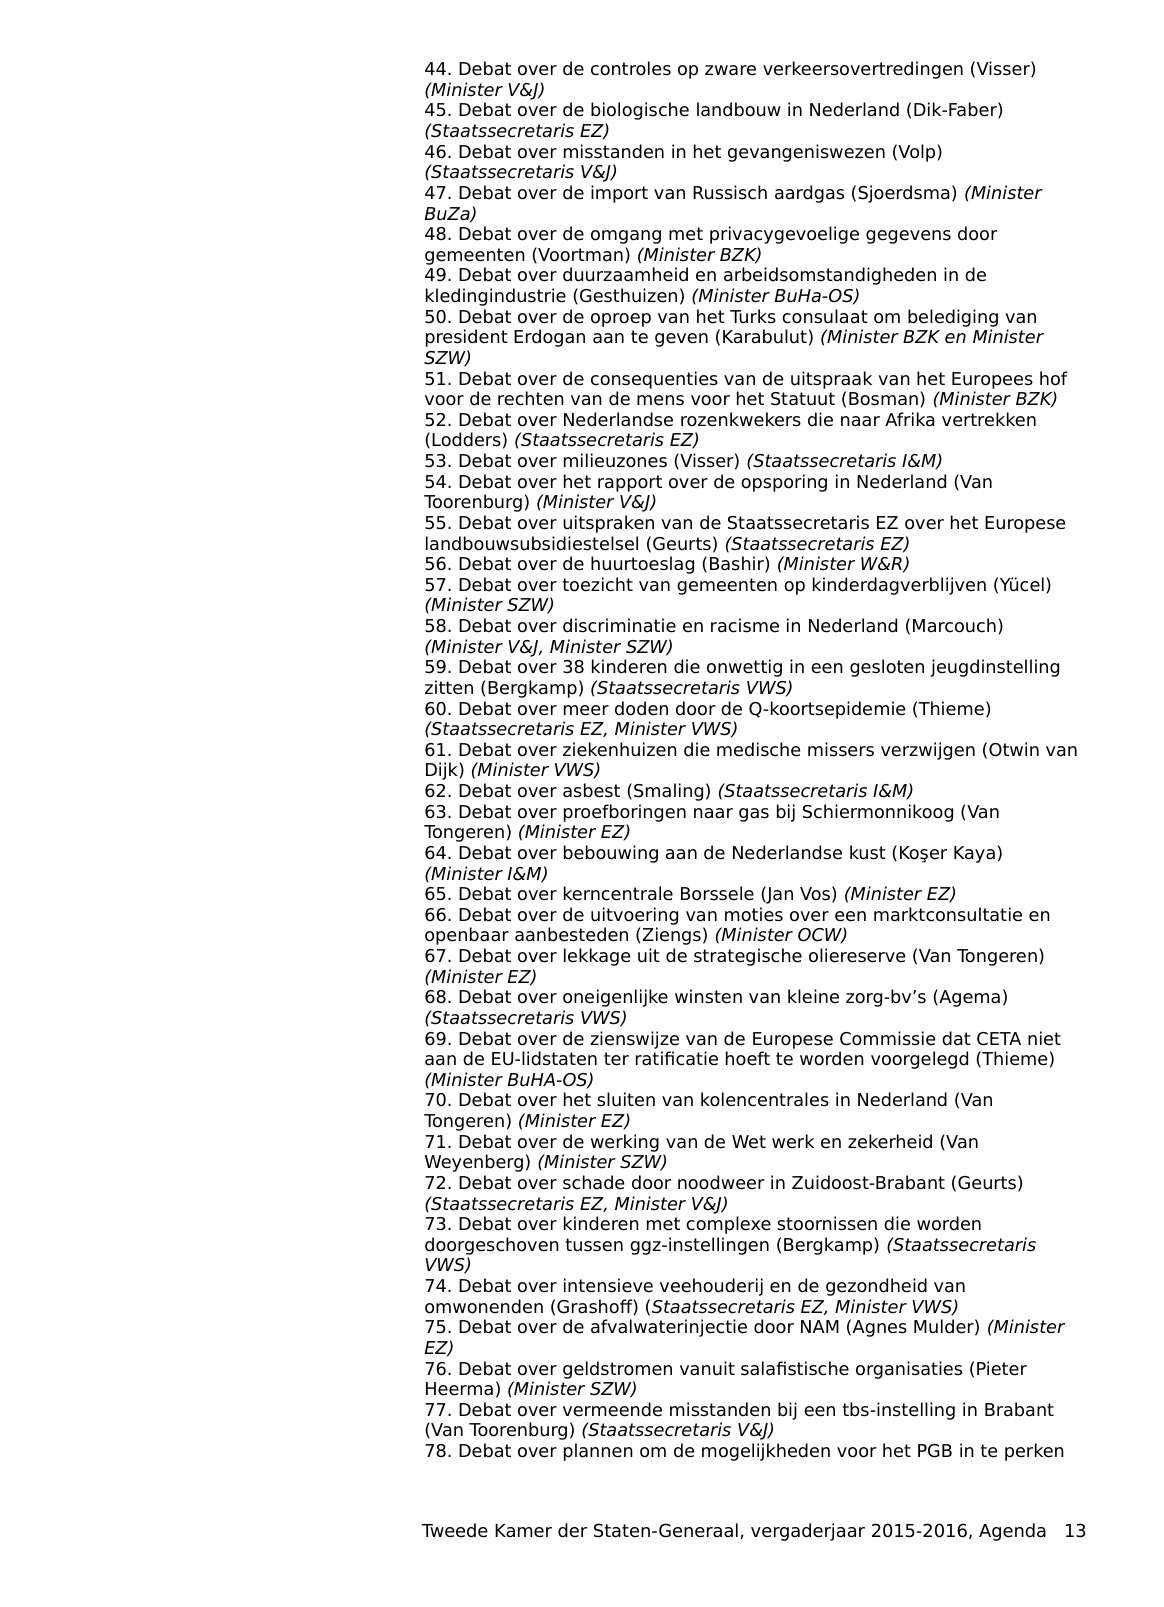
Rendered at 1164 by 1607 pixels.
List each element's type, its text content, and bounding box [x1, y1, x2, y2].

table_cell [401, 100, 418, 142]
table_cell [77, 513, 401, 554]
table_cell [401, 554, 418, 575]
table_cell [401, 1029, 418, 1090]
table_cell [401, 1276, 418, 1317]
table_cell [401, 1441, 418, 1462]
table_cell [401, 884, 418, 905]
table_cell [77, 616, 401, 657]
table_cell 47. Debat over de import van Russisch aardgas (Sjoerdsma) (Minister BuZa) [418, 183, 1087, 224]
table_cell 49. Debat over duurzaamheid en arbeidsomstandigheden in de kledingindustrie (Gesthuizen) (Minister BuHa-OS) [418, 265, 1087, 307]
table_cell [401, 575, 418, 616]
table_cell 58. Debat over discriminatie en racisme in Nederland (Marcouch) (Minister V&J, Minister SZW) [418, 616, 1087, 657]
table_cell [77, 59, 401, 100]
table_cell [77, 410, 401, 451]
table_cell [77, 142, 401, 183]
table_cell [77, 905, 401, 946]
table_cell [77, 1029, 401, 1090]
table_cell [401, 369, 418, 410]
table_cell 62. Debat over asbest (Smaling) (Staatssecretaris I&M) [418, 781, 1087, 802]
table_cell 70. Debat over het sluiten van kolencentrales in Nederland (Van Tongeren) (Minister EZ) [418, 1090, 1087, 1132]
table_cell 54. Debat over het rapport over de opsporing in Nederland (Van Toorenburg) (Minister V&J) [418, 472, 1087, 513]
table_cell [77, 1400, 401, 1441]
table_cell [77, 781, 401, 802]
table_cell 72. Debat over schade door noodweer in Zuidoost-Brabant (Geurts) (Staatssecretaris EZ, Minister V&J) [418, 1173, 1087, 1214]
table_cell [401, 1214, 418, 1276]
table_cell [77, 657, 401, 698]
table_cell [77, 472, 401, 513]
table_cell 45. Debat over de biologische landbouw in Nederland (Dik-Faber) (Staatssecretaris EZ) [418, 100, 1087, 142]
table_cell 50. Debat over de oproep van het Turks consulaat om belediging van president Erdogan aan te geven (Karabulut) (Minister BZK en Minister SZW) [418, 307, 1087, 368]
table_cell [77, 1317, 401, 1358]
table_cell 73. Debat over kinderen met complexe stoornissen die worden doorgeschoven tussen ggz-instellingen (Bergkamp) (Staatssecretaris VWS) [418, 1214, 1087, 1276]
table_cell 52. Debat over Nederlandse rozenkwekers die naar Afrika vertrekken (Lodders) (Staatssecretaris EZ) [418, 410, 1087, 451]
table_cell 65. Debat over kerncentrale Borssele (Jan Vos) (Minister EZ) [418, 884, 1087, 905]
table_cell [77, 740, 401, 781]
table_cell [401, 59, 418, 100]
table_cell 64. Debat over bebouwing aan de Nederlandse kust (Koşer Kaya) (Minister I&M) [418, 843, 1087, 884]
table_cell 69. Debat over de zienswijze van de Europese Commissie dat CETA niet aan de EU-lidstaten ter ratificatie hoeft te worden voorgelegd (Thieme) (Minister BuHA-OS) [418, 1029, 1087, 1090]
table_cell [401, 1173, 418, 1214]
table_cell 63. Debat over proefboringen naar gas bij Schiermonnikoog (Van Tongeren) (Minister EZ) [418, 802, 1087, 843]
table_cell [401, 472, 418, 513]
table_cell 56. Debat over de huurtoeslag (Bashir) (Minister W&R) [418, 554, 1087, 575]
table_cell 48. Debat over de omgang met privacygevoelige gegevens door gemeenten (Voortman) (Minister BZK) [418, 224, 1087, 265]
table_cell [401, 410, 418, 451]
table_cell [77, 1359, 401, 1400]
table_cell [401, 987, 418, 1028]
table_cell [77, 1090, 401, 1132]
table_cell 57. Debat over toezicht van gemeenten op kinderdagverblijven (Yücel) (Minister SZW) [418, 575, 1087, 616]
table_cell [77, 884, 401, 905]
table_cell [77, 1132, 401, 1173]
table_cell [77, 100, 401, 142]
table_cell [401, 307, 418, 368]
table_cell [401, 699, 418, 740]
table_cell 60. Debat over meer doden door de Q-koortsepidemie (Thieme) (Staatssecretaris EZ, Minister VWS) [418, 699, 1087, 740]
table_cell [401, 224, 418, 265]
table_cell [401, 513, 418, 554]
table_cell [401, 1359, 418, 1400]
table_cell 67. Debat over lekkage uit de strategische oliereserve (Van Tongeren) (Minister EZ) [418, 946, 1087, 987]
table_cell [401, 265, 418, 307]
table_cell 78. Debat over plannen om de mogelijkheden voor het PGB in te perken [418, 1441, 1087, 1462]
table_cell [401, 616, 418, 657]
table_cell [401, 843, 418, 884]
table_cell 66. Debat over de uitvoering van moties over een marktconsultatie en openbaar aanbesteden (Ziengs) (Minister OCW) [418, 905, 1087, 946]
table_cell [77, 987, 401, 1028]
table_cell [77, 307, 401, 368]
table_cell [77, 451, 401, 472]
table_cell [77, 946, 401, 987]
table_cell 77. Debat over vermeende misstanden bij een tbs-instelling in Brabant (Van Toorenburg) (Staatssecretaris V&J) [418, 1400, 1087, 1441]
table_cell 71. Debat over de werking van de Wet werk en zekerheid (Van Weyenberg) (Minister SZW) [418, 1132, 1087, 1173]
table_cell [77, 369, 401, 410]
table_cell 51. Debat over de consequenties van de uitspraak van het Europees hof voor de rechten van de mens voor het Statuut (Bosman) (Minister BZK) [418, 369, 1087, 410]
table_cell 46. Debat over misstanden in het gevangeniswezen (Volp) (Staatssecretaris V&J) [418, 142, 1087, 183]
table_cell [401, 781, 418, 802]
table_cell 75. Debat over de afvalwaterinjectie door NAM (Agnes Mulder) (Minister EZ) [418, 1317, 1087, 1358]
table_cell [77, 1173, 401, 1214]
table_cell 76. Debat over geldstromen vanuit salafistische organisaties (Pieter Heerma) (Minister SZW) [418, 1359, 1087, 1400]
table_cell [401, 451, 418, 472]
table_cell [77, 699, 401, 740]
table_cell 61. Debat over ziekenhuizen die medische missers verzwijgen (Otwin van Dijk) (Minister VWS) [418, 740, 1087, 781]
table_cell [77, 1441, 401, 1462]
table_cell [77, 183, 401, 224]
table_cell 44. Debat over de controles op zware verkeersovertredingen (Visser) (Minister V&J) [418, 59, 1087, 100]
table_cell [77, 265, 401, 307]
table_cell 59. Debat over 38 kinderen die onwettig in een gesloten jeugdinstelling zitten (Bergkamp) (Staatssecretaris VWS) [418, 657, 1087, 698]
table_cell [401, 802, 418, 843]
table_cell [77, 1276, 401, 1317]
table_cell [401, 905, 418, 946]
table_cell [77, 554, 401, 575]
table_cell [77, 843, 401, 884]
table_cell [401, 1132, 418, 1173]
table_cell [401, 1090, 418, 1132]
table_cell 55. Debat over uitspraken van de Staatssecretaris EZ over het Europese landbouwsubsidiestelsel (Geurts) (Staatssecretaris EZ) [418, 513, 1087, 554]
table_cell [401, 740, 418, 781]
table_cell 74. Debat over intensieve veehouderij en de gezondheid van omwonenden (Grashoff) (Staatssecretaris EZ, Minister VWS) [418, 1276, 1087, 1317]
table_cell [401, 1400, 418, 1441]
table_cell 68. Debat over oneigenlijke winsten van kleine zorg-bv’s (Agema) (Staatssecretaris VWS) [418, 987, 1087, 1028]
table_cell [77, 1214, 401, 1276]
table_cell 53. Debat over milieuzones (Visser) (Staatssecretaris I&M) [418, 451, 1087, 472]
table_cell [401, 142, 418, 183]
table_cell [77, 224, 401, 265]
table_cell [401, 657, 418, 698]
table_cell [77, 575, 401, 616]
table_cell [401, 183, 418, 224]
table_cell [401, 1317, 418, 1358]
table_cell [77, 802, 401, 843]
table_cell [401, 946, 418, 987]
